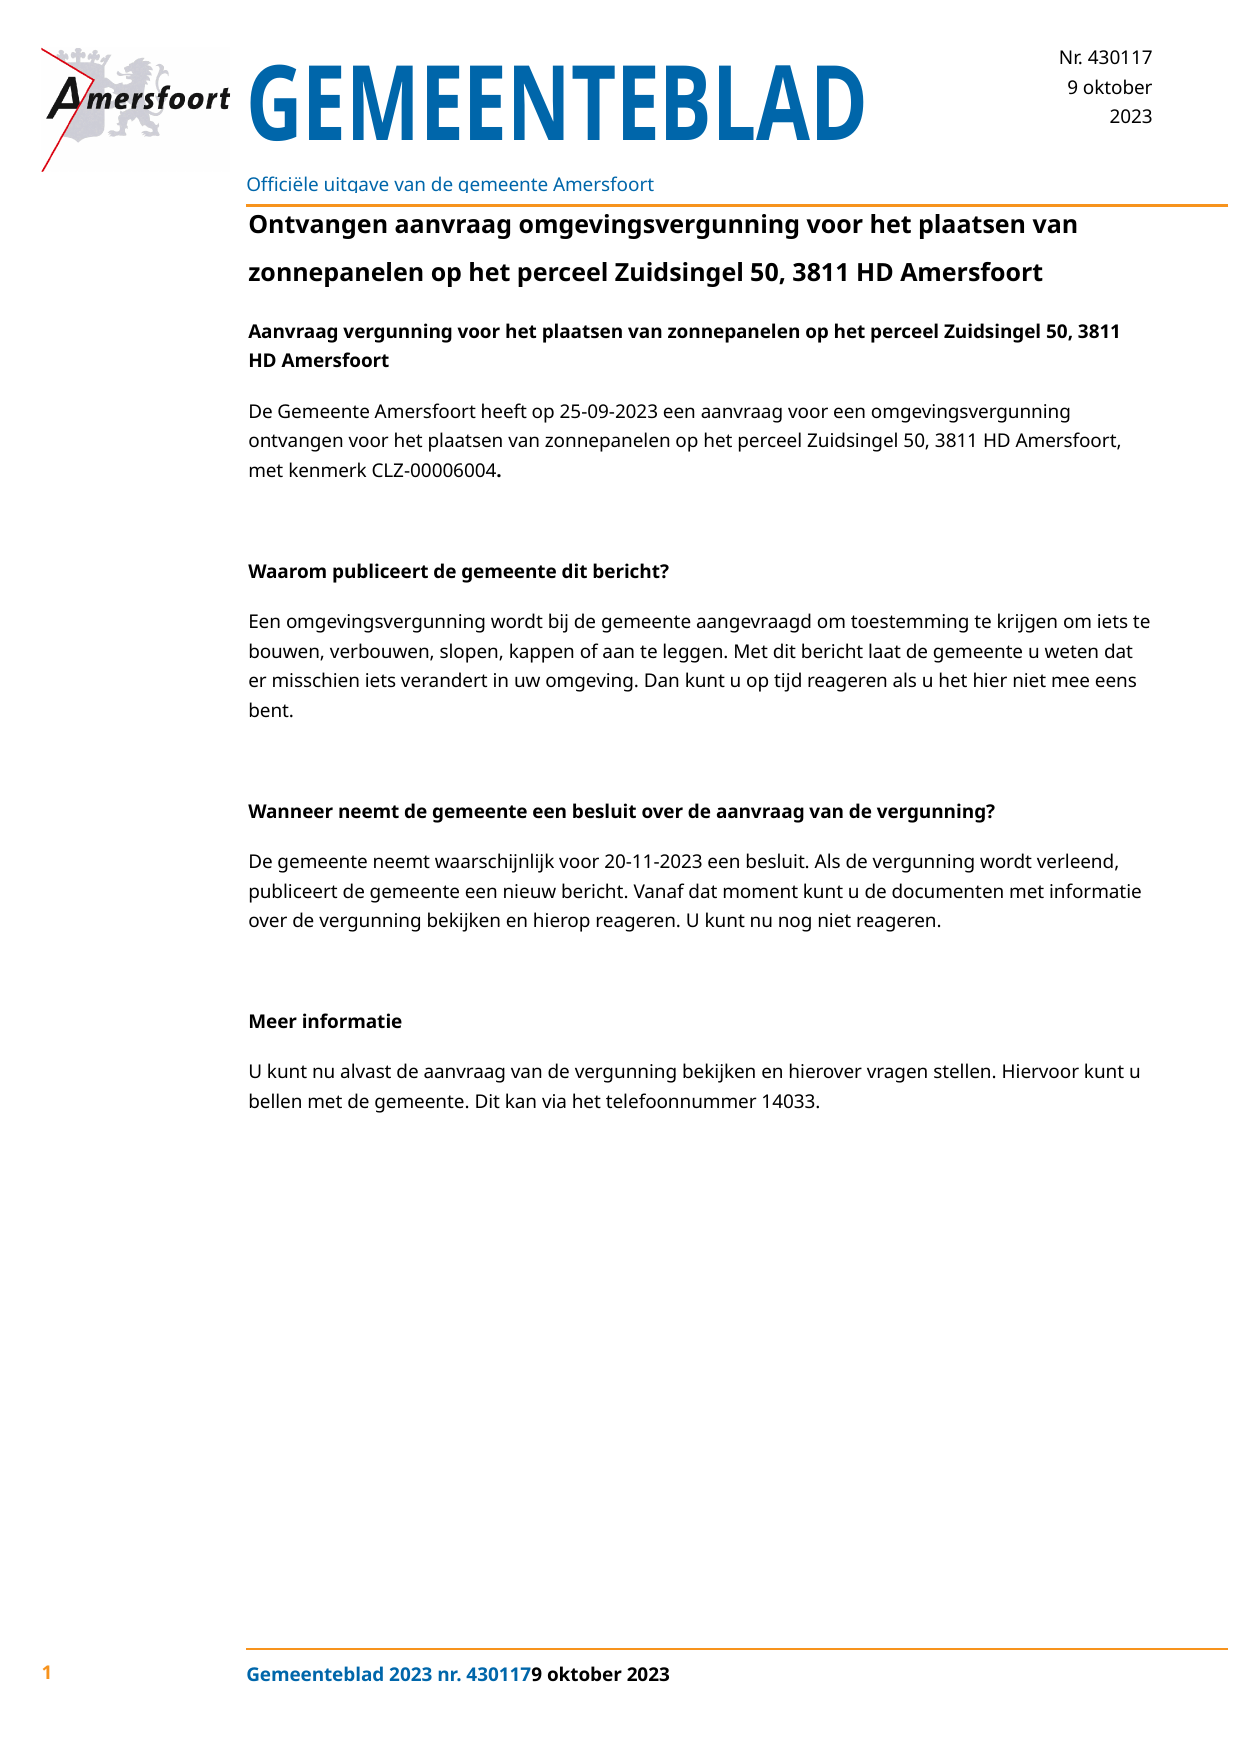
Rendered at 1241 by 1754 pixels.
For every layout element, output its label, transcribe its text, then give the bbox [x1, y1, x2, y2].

picture [41, 47, 231, 172]
text Wanneer neemt de gemeente een besluit over de aanvraag van de vergunning? [248, 798, 1152, 824]
text De Gemeente Amersfoort heeft op 25-09-2023 een aanvraag voor een omgevingsvergunning ontvangen voor het plaatsen van zonnepanelen op het perceel Zuidsingel 50, 3811 HD Amersfoort, met kenmerk CLZ-00006004. [248, 398, 1152, 483]
text Aanvraag vergunning voor het plaatsen van zonnepanelen op het perceel Zuidsingel 50, 3811 HD Amersfoort [248, 318, 1152, 373]
text Waarom publiceert de gemeente dit bericht? [248, 558, 1152, 584]
text U kunt nu alvast de aanvraag van de vergunning bekijken en hierover vragen stellen. Hiervoor kunt u bellen met de gemeente. Dit kan via het telefoonnummer 14033. [248, 1059, 1152, 1114]
text De gemeente neemt waarschijnlijk voor 20-11-2023 een besluit. Als de vergunning wordt verleend, publiceert de gemeente een nieuw bericht. Vanaf dat moment kunt u de documenten met informatie over de vergunning bekijken en hierop reageren. U kunt nu nog niet reageren. [248, 848, 1152, 933]
text Een omgevingsvergunning wordt bij de gemeente aangevraagd om toestemming te krijgen om iets te bouwen, verbouwen, slopen, kappen of aan te leggen. Met dit bericht laat de gemeente u weten dat er misschien iets verandert in uw omgeving. Dan kunt u op tijd reageren als u het hier niet mee eens bent. [248, 608, 1152, 723]
text Ontvangen aanvraag omgevingsvergunning voor het plaatsen van zonnepanelen op het perceel Zuidsingel 50, 3811 HD Amersfoort [248, 207, 1152, 288]
text Meer informatie [248, 1008, 1152, 1034]
